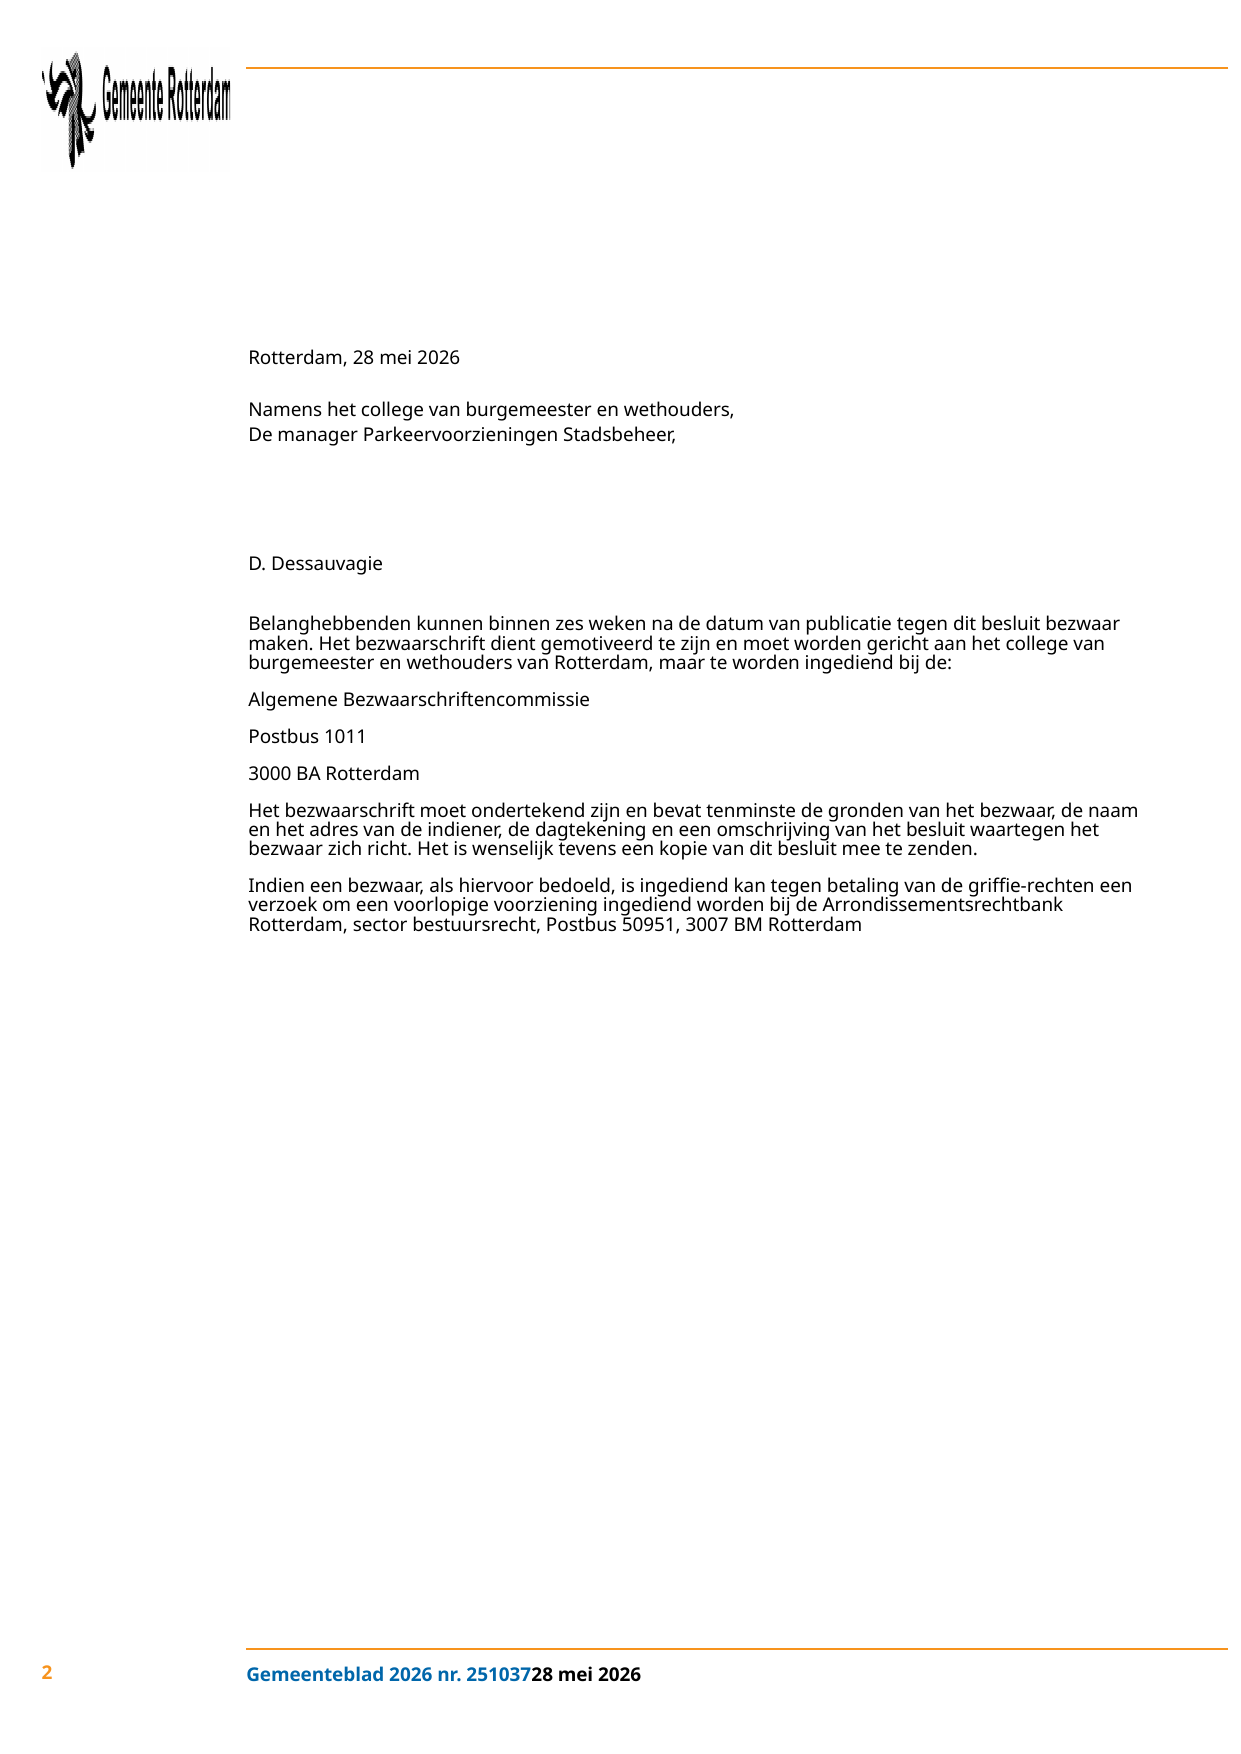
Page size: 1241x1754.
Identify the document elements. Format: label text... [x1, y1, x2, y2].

picture [41, 47, 231, 172]
text Belanghebbenden kunnen binnen zes weken na de datum van publicatie tegen dit besluit bezwaar maken. Het bezwaarschrift dient gemotiveerd te zijn en moet worden gericht aan het college van burgemeester en wethouders van Rotterdam, maar te worden ingediend bij de: [248, 615, 1152, 673]
text Namens het college van burgemeester en wethouders, [248, 396, 1152, 421]
text Postbus 1011 [248, 728, 1152, 747]
text D. Dessauvagie [248, 550, 1152, 576]
text Algemene Bezwaarschriftencommissie [248, 691, 1152, 710]
text Indien een bezwaar, als hiervoor bedoeld, is ingediend kan tegen betaling van de griffie-rechten een verzoek om een voorlopige voorziening ingediend worden bij de Arrondissementsrechtbank Rotterdam, sector bestuursrecht, Postbus 50951, 3007 BM Rotterdam [248, 877, 1152, 935]
text Rotterdam, 28 mei 2026 [248, 344, 1152, 370]
text Het bezwaarschrift moet ondertekend zijn en bevat tenminste de gronden van het bezwaar, de naam en het adres van de indiener, de dagtekening en een omschrijving van het besluit waartegen het bezwaar zich richt. Het is wenselijk tevens een kopie van dit besluit mee te zenden. [248, 802, 1152, 859]
text 3000 BA Rotterdam [248, 765, 1152, 784]
text De manager Parkeervoorzieningen Stadsbeheer, [248, 421, 1152, 447]
